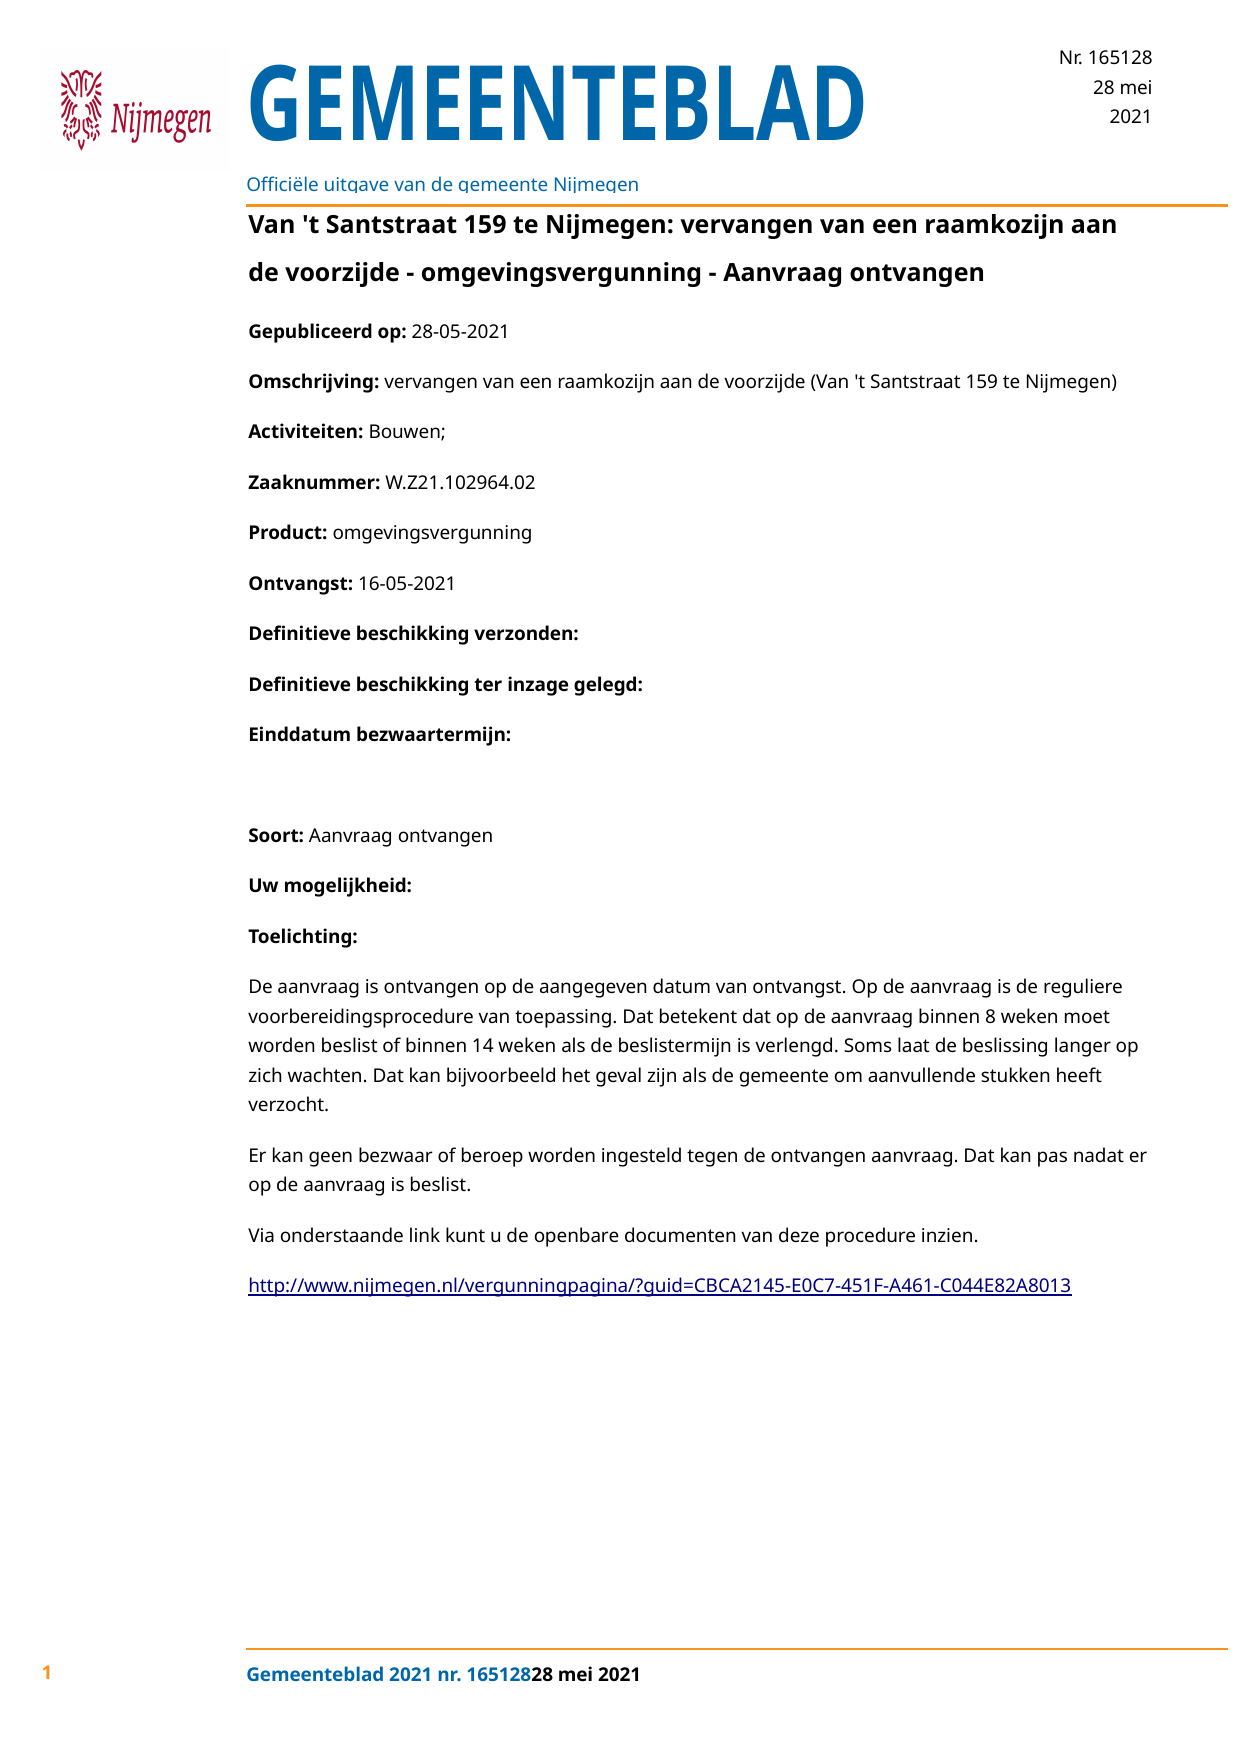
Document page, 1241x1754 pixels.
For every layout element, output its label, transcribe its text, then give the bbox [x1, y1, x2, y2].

text Via onderstaande link kunt u de openbare documenten van deze procedure inzien. [248, 1222, 1152, 1248]
picture [41, 47, 231, 172]
text Ontvangst: 16-05-2021 [248, 570, 1152, 596]
text Soort: Aanvraag ontvangen [248, 822, 1152, 848]
text Uw mogelijkheid: [248, 872, 1152, 898]
text Zaaknummer: W.Z21.102964.02 [248, 469, 1152, 495]
text Van 't Santstraat 159 te Nijmegen: vervangen van een raamkozijn aan de voorzijde - omgevingsvergunning - Aanvraag ontvangen [248, 207, 1152, 288]
text Activiteiten: Bouwen; [248, 419, 1152, 444]
text Gepubliceerd op: 28-05-2021 [248, 318, 1152, 344]
text Omschrijving: vervangen van een raamkozijn aan de voorzijde (Van 't Santstraat 159 te Nijmegen) [248, 368, 1152, 394]
text Definitieve beschikking verzonden: [248, 620, 1152, 646]
text Product: omgevingsvergunning [248, 519, 1152, 545]
text Einddatum bezwaartermijn: [248, 721, 1152, 747]
text De aanvraag is ontvangen op de aangegeven datum van ontvangst. Op de aanvraag is de reguliere voorbereidingsprocedure van toepassing. Dat betekent dat op de aanvraag binnen 8 weken moet worden beslist of binnen 14 weken als de beslistermijn is verlengd. Soms laat de beslissing langer op zich wachten. Dat kan bijvoorbeeld het geval zijn als de gemeente om aanvullende stukken heeft verzocht. [248, 973, 1152, 1117]
text Er kan geen bezwaar of beroep worden ingesteld tegen de ontvangen aanvraag. Dat kan pas nadat er op de aanvraag is beslist. [248, 1142, 1152, 1197]
text Toelichting: [248, 923, 1152, 949]
text http://www.nijmegen.nl/vergunningpagina/?guid=CBCA2145-E0C7-451F-A461-C044E82A8013 [248, 1272, 1152, 1298]
text Definitieve beschikking ter inzage gelegd: [248, 671, 1152, 697]
